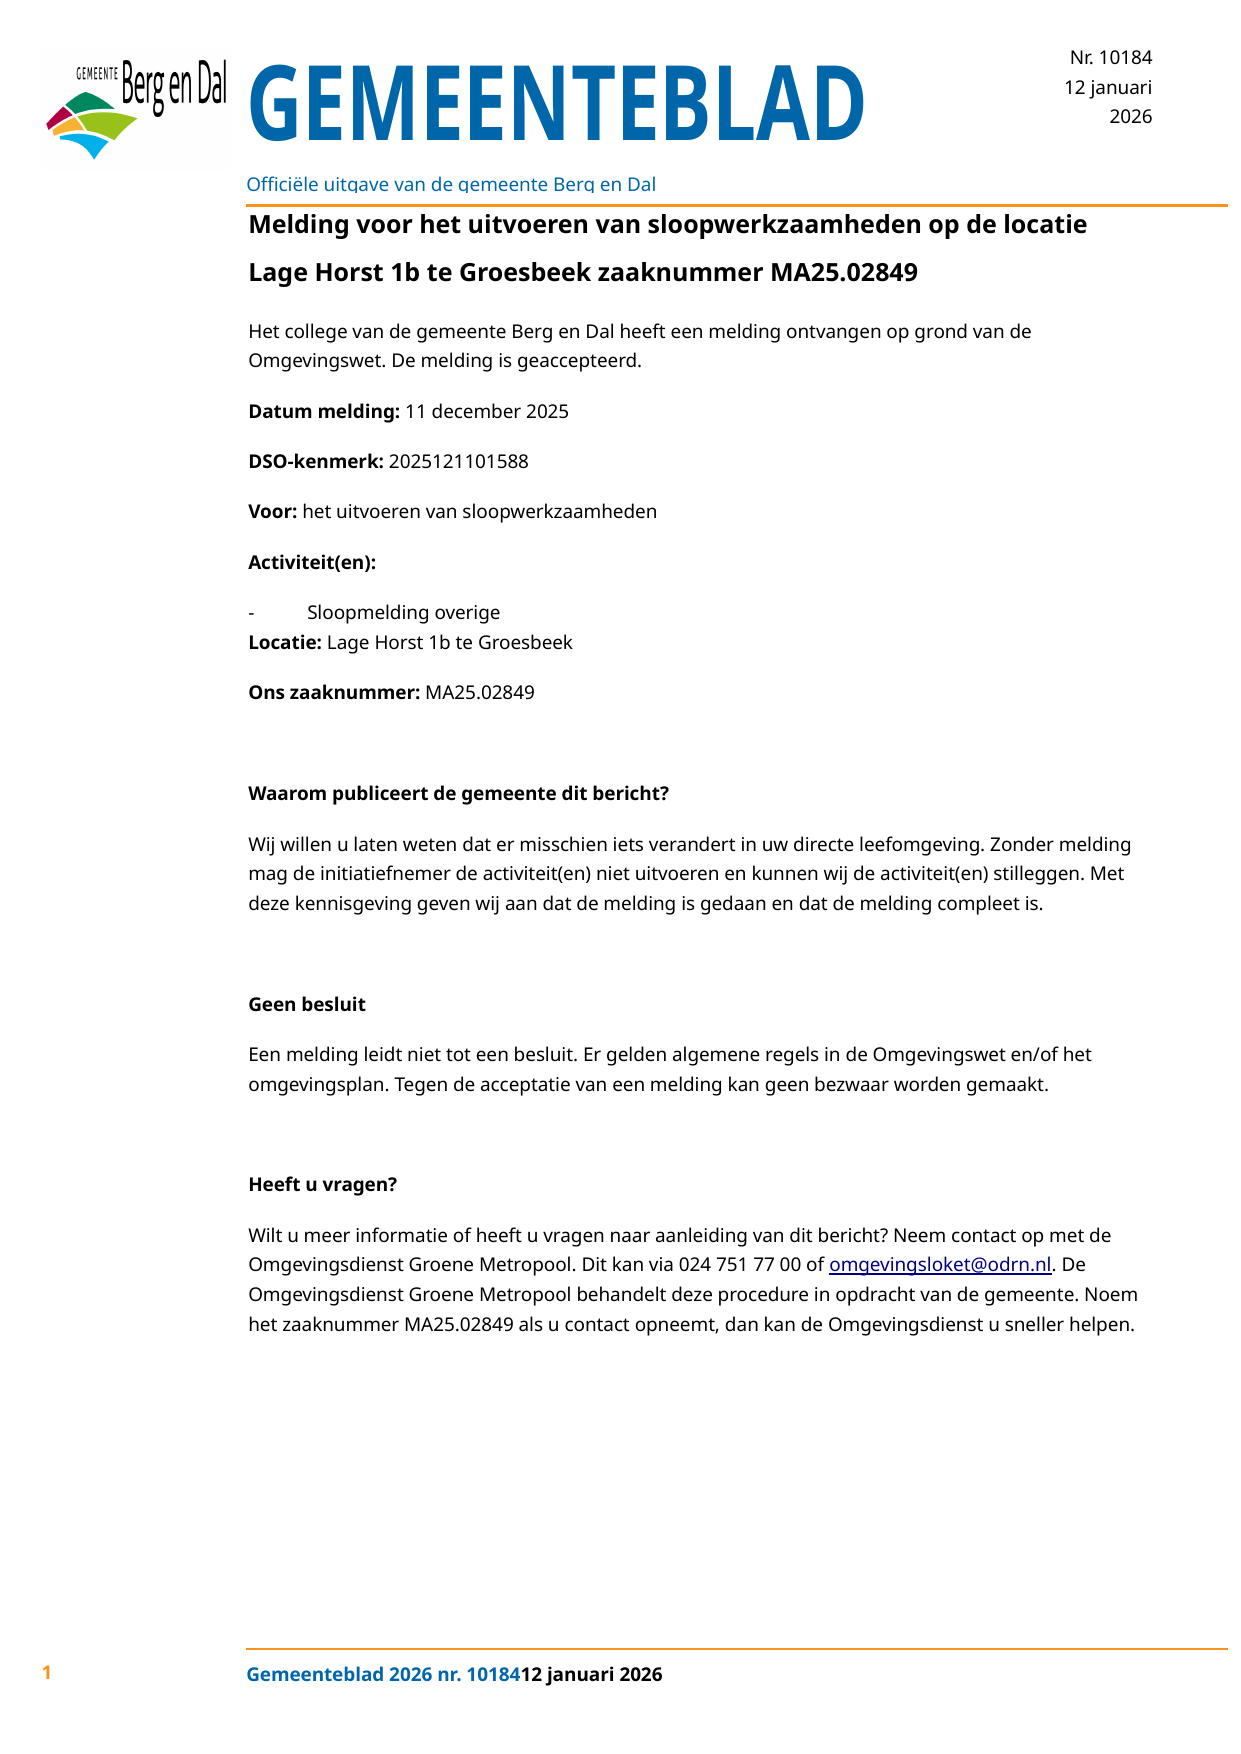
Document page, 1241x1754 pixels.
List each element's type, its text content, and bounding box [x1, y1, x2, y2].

text Locatie: Lage Horst 1b te Groesbeek [248, 629, 1152, 655]
list Sloopmelding overige [248, 599, 1152, 625]
text Melding voor het uitvoeren van sloopwerkzaamheden op de locatie Lage Horst 1b te Groesbeek zaaknummer MA25.02849 [248, 207, 1152, 288]
picture [41, 47, 231, 172]
text Geen besluit [248, 991, 1152, 1017]
text Activiteit(en): [248, 549, 1152, 575]
text Een melding leidt niet tot een besluit. Er gelden algemene regels in de Omgevingswet en/of het omgevingsplan. Tegen de acceptatie van een melding kan geen bezwaar worden gemaakt. [248, 1041, 1152, 1097]
text Ons zaaknummer: MA25.02849 [248, 679, 1152, 705]
text Datum melding: 11 december 2025 [248, 398, 1152, 424]
text Waarom publiceert de gemeente dit bericht? [248, 780, 1152, 806]
text Wilt u meer informatie of heeft u vragen naar aanleiding van dit bericht? Neem contact op met de Omgevingsdienst Groene Metropool. Dit kan via 024 751 77 00 of omgevingsloket@odrn.nl. De Omgevingsdienst Groene Metropool behandelt deze procedure in opdracht van de gemeente. Noem het zaaknummer MA25.02849 als u contact opneemt, dan kan de Omgevingsdienst u sneller helpen. [248, 1222, 1152, 1337]
text DSO-kenmerk: 2025121101588 [248, 448, 1152, 474]
text Wij willen u laten weten dat er misschien iets verandert in uw directe leefomgeving. Zonder melding mag de initiatiefnemer de activiteit(en) niet uitvoeren en kunnen wij de activiteit(en) stilleggen. Met deze kennisgeving geven wij aan dat de melding is gedaan en dat de melding compleet is. [248, 831, 1152, 916]
text Het college van de gemeente Berg en Dal heeft een melding ontvangen op grond van de Omgevingswet. De melding is geaccepteerd. [248, 318, 1152, 373]
text Voor: het uitvoeren van sloopwerkzaamheden [248, 499, 1152, 524]
text Heeft u vragen? [248, 1172, 1152, 1197]
